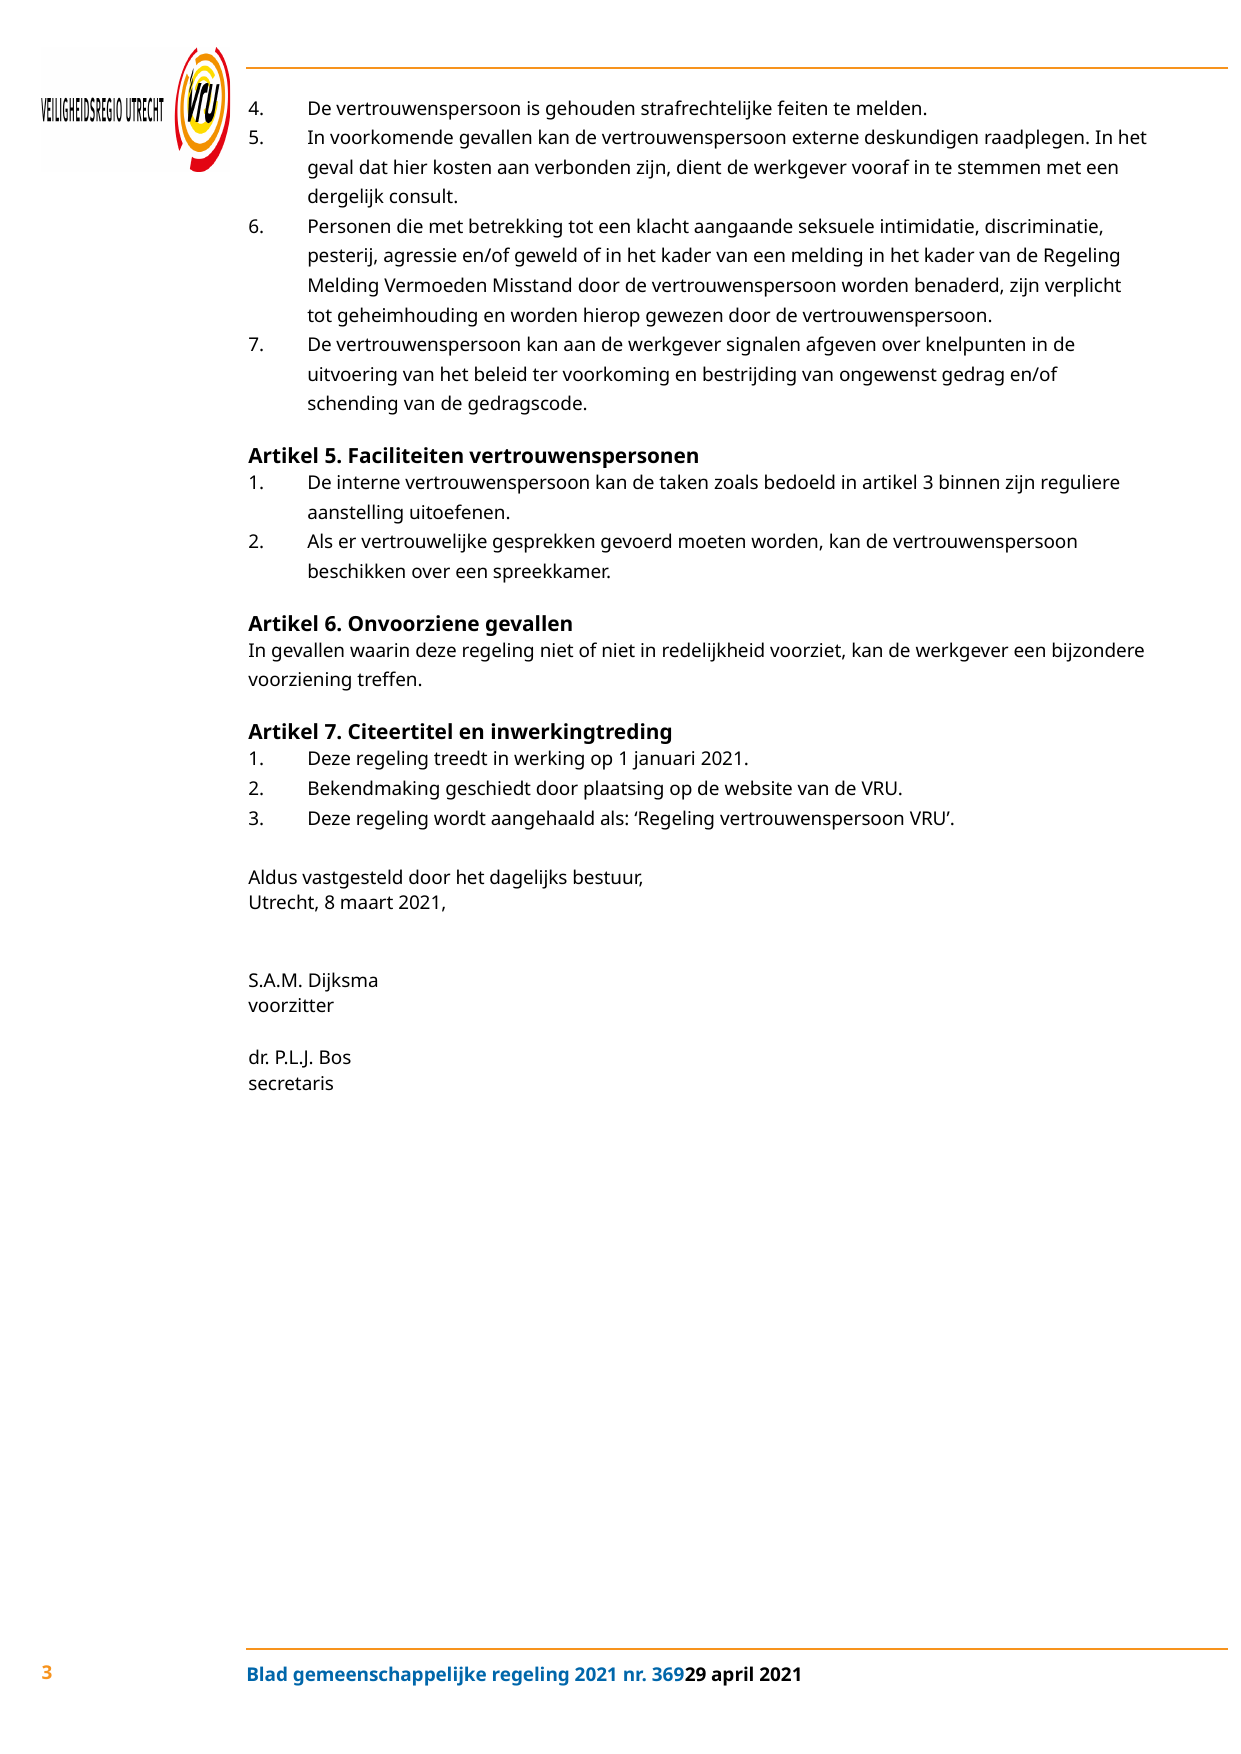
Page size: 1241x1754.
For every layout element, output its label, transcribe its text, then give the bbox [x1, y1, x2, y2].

list Als er vertrouwelijke gesprekken gevoerd moeten worden, kan de vertrouwenspersoon beschikken over een spreekkamer. [248, 529, 1152, 584]
text voorzitter [248, 992, 1152, 1018]
list Personen die met betrekking tot een klacht aangaande seksuele intimidatie, discriminatie, pesterij, agressie en/of geweld of in het kader van een melding in het kader van de Regeling Melding Vermoeden Misstand door de vertrouwenspersoon worden benaderd, zijn verplicht tot geheimhouding en worden hierop gewezen door de vertrouwenspersoon. [248, 213, 1152, 328]
list De vertrouwenspersoon kan aan de werkgever signalen afgeven over knelpunten in de uitvoering van het beleid ter voorkoming en bestrijding van ongewenst gedrag en/of schending van de gedragscode. [248, 331, 1152, 416]
list Deze regeling wordt aangehaald als: ‘Regeling vertrouwenspersoon VRU’. [248, 805, 1152, 830]
text In gevallen waarin deze regeling niet of niet in redelijkheid voorziet, kan de werkgever een bijzondere voorziening treffen. [248, 637, 1152, 692]
list De interne vertrouwenspersoon kan de taken zoals bedoeld in artikel 3 binnen zijn reguliere aanstelling uitoefenen. [248, 469, 1152, 525]
text dr. P.L.J. Bos [248, 1044, 1152, 1070]
list Bekendmaking geschiedt door plaatsing op de website van de VRU. [248, 775, 1152, 801]
text S.A.M. Dijksma [248, 967, 1152, 992]
text Artikel 6. Onvoorziene gevallen [248, 609, 1152, 637]
text Artikel 5. Faciliteiten vertrouwenspersonen [248, 441, 1152, 469]
text secretaris [248, 1070, 1152, 1095]
text Artikel 7. Citeertitel en inwerkingtreding [248, 717, 1152, 746]
list In voorkomende gevallen kan de vertrouwenspersoon externe deskundigen raadplegen. In het geval dat hier kosten aan verbonden zijn, dient de werkgever vooraf in te stemmen met een dergelijk consult. [248, 124, 1152, 209]
picture [41, 47, 231, 172]
list De vertrouwenspersoon is gehouden strafrechtelijke feiten te melden. [248, 95, 1152, 121]
text Utrecht, 8 maart 2021, [248, 889, 1152, 915]
list Deze regeling treedt in werking op 1 januari 2021. [248, 746, 1152, 771]
text Aldus vastgesteld door het dagelijks bestuur, [248, 864, 1152, 889]
